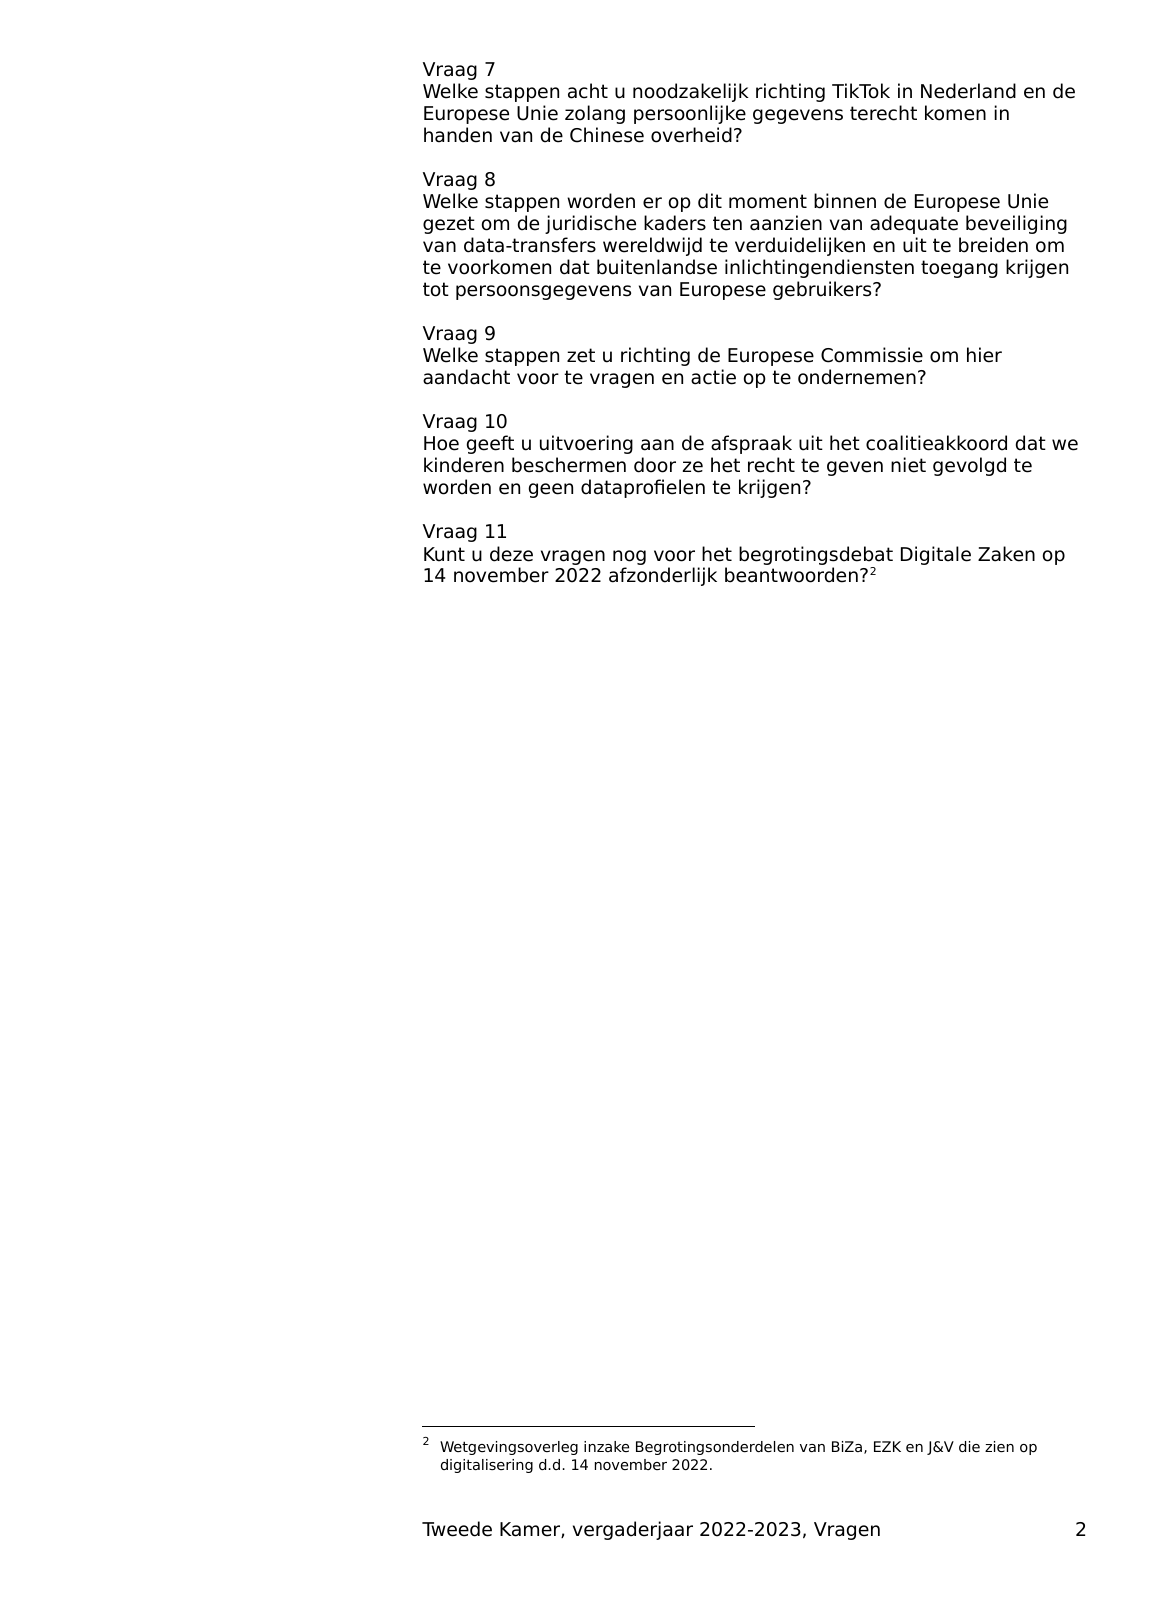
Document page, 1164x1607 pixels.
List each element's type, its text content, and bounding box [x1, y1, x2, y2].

text Wetgevingsoverleg inzake Begrotingsonderdelen van BiZa, EZK en J&V die zien op digitalisering d.d. 14 november 2022. [422, 1435, 1087, 1474]
text Vraag 11 [422, 521, 1087, 543]
text Vraag 10 [422, 411, 1087, 433]
text Welke stappen acht u noodzakelijk richting TikTok in Nederland en de Europese Unie zolang persoonlijke gegevens terecht komen in handen van de Chinese overheid? [422, 81, 1087, 147]
text Vraag 8 [422, 169, 1087, 191]
text Welke stappen zet u richting de Europese Commissie om hier aandacht voor te vragen en actie op te ondernemen? [422, 345, 1087, 389]
text Vraag 7 [422, 59, 1087, 81]
text Welke stappen worden er op dit moment binnen de Europese Unie gezet om de juridische kaders ten aanzien van adequate beveiliging van data-transfers wereldwijd te verduidelijken en uit te breiden om te voorkomen dat buitenlandse inlichtingendiensten toegang krijgen tot persoonsgegevens van Europese gebruikers? [422, 191, 1087, 301]
text Hoe geeft u uitvoering aan de afspraak uit het coalitieakkoord dat we kinderen beschermen door ze het recht te geven niet gevolgd te worden en geen dataprofielen te krijgen? [422, 433, 1087, 499]
text Kunt u deze vragen nog voor het begrotingsdebat Digitale Zaken op 14 november 2022 afzonderlijk beantwoorden? [422, 543, 1087, 587]
text Vraag 9 [422, 323, 1087, 345]
